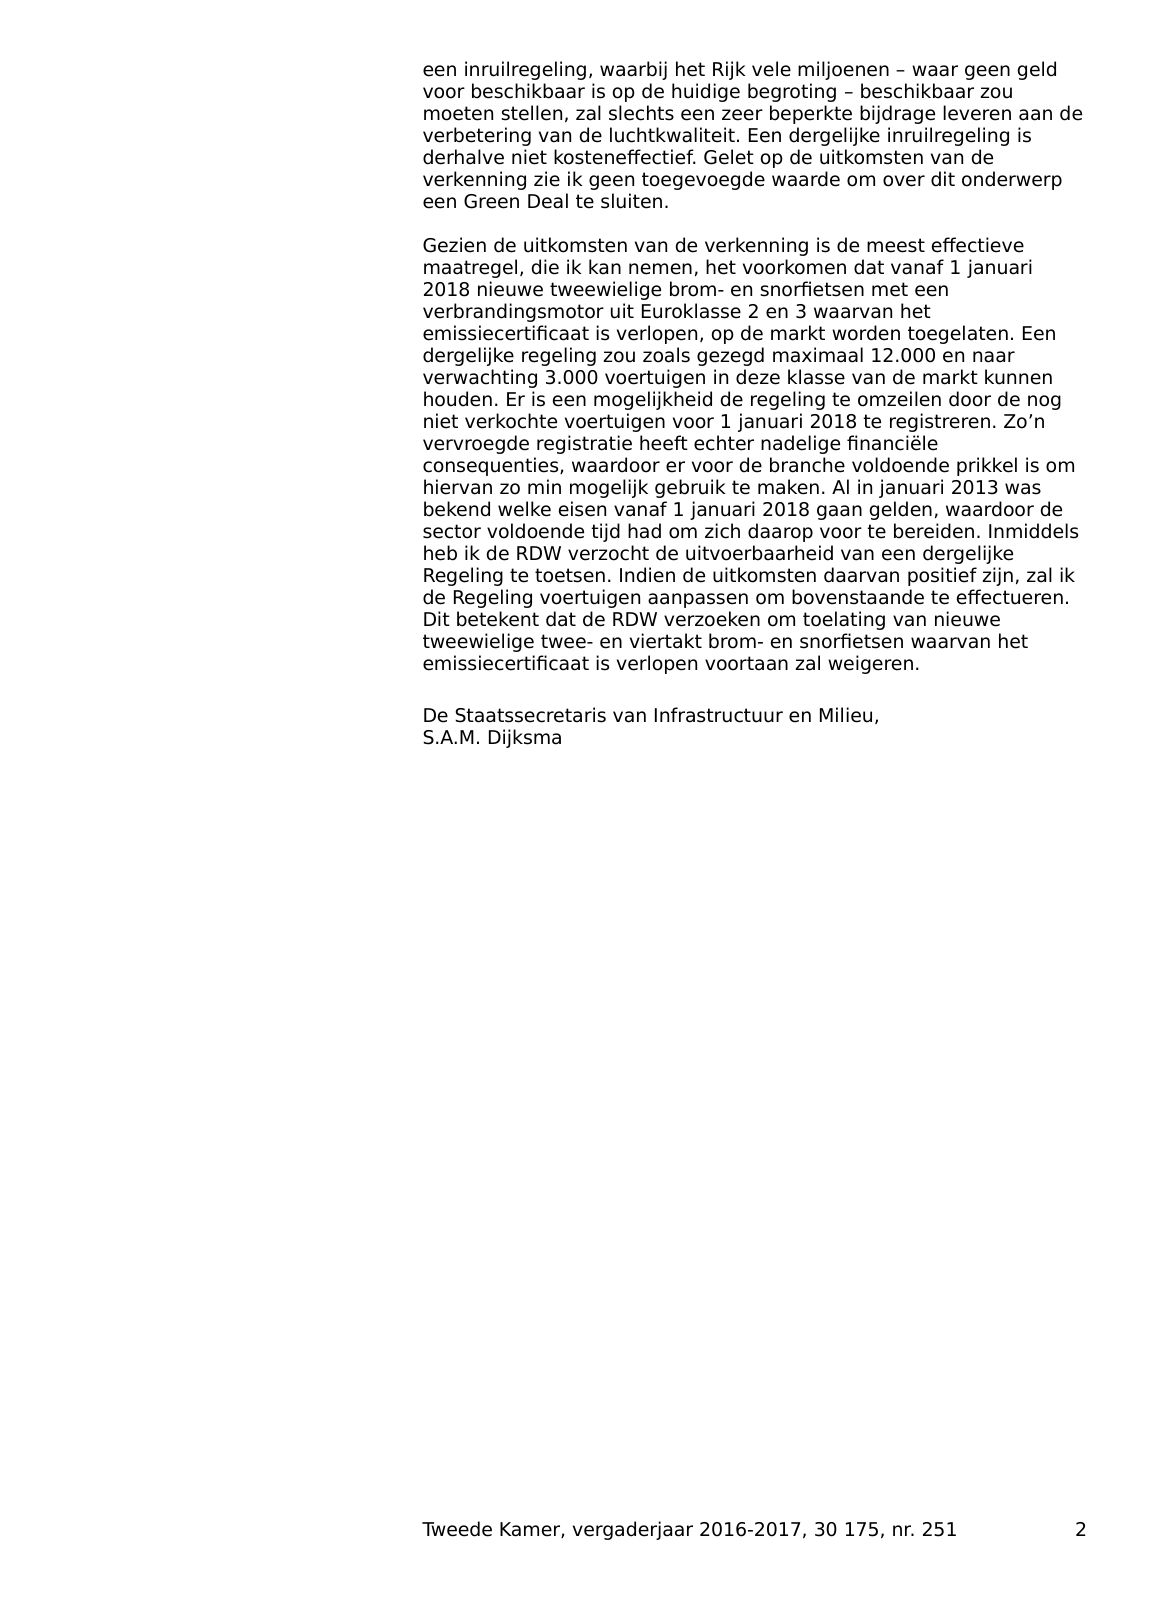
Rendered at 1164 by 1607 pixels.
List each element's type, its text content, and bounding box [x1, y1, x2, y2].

text een inruilregeling, waarbij het Rijk vele miljoenen – waar geen geld voor beschikbaar is op de huidige begroting – beschikbaar zou moeten stellen, zal slechts een zeer beperkte bijdrage leveren aan de verbetering van de luchtkwaliteit. Een dergelijke inruilregeling is derhalve niet kosteneffectief. Gelet op de uitkomsten van de verkenning zie ik geen toegevoegde waarde om over dit onderwerp een Green Deal te sluiten. [422, 59, 1087, 213]
text De Staatssecretaris van Infrastructuur en Milieu, S.A.M. Dijksma [422, 705, 1087, 749]
text Gezien de uitkomsten van de verkenning is de meest effectieve maatregel, die ik kan nemen, het voorkomen dat vanaf 1 januari 2018 nieuwe tweewielige brom- en snorfietsen met een verbrandingsmotor uit Euroklasse 2 en 3 waarvan het emissiecertificaat is verlopen, op de markt worden toegelaten. Een dergelijke regeling zou zoals gezegd maximaal 12.000 en naar verwachting 3.000 voertuigen in deze klasse van de markt kunnen houden. Er is een mogelijkheid de regeling te omzeilen door de nog niet verkochte voertuigen voor 1 januari 2018 te registreren. Zo’n vervroegde registratie heeft echter nadelige financiële consequenties, waardoor er voor de branche voldoende prikkel is om hiervan zo min mogelijk gebruik te maken. Al in januari 2013 was bekend welke eisen vanaf 1 januari 2018 gaan gelden, waardoor de sector voldoende tijd had om zich daarop voor te bereiden. Inmiddels heb ik de RDW verzocht de uitvoerbaarheid van een dergelijke Regeling te toetsen. Indien de uitkomsten daarvan positief zijn, zal ik de Regeling voertuigen aanpassen om bovenstaande te effectueren. Dit betekent dat de RDW verzoeken om toelating van nieuwe tweewielige twee- en viertakt brom- en snorfietsen waarvan het emissiecertificaat is verlopen voortaan zal weigeren. [422, 235, 1087, 675]
